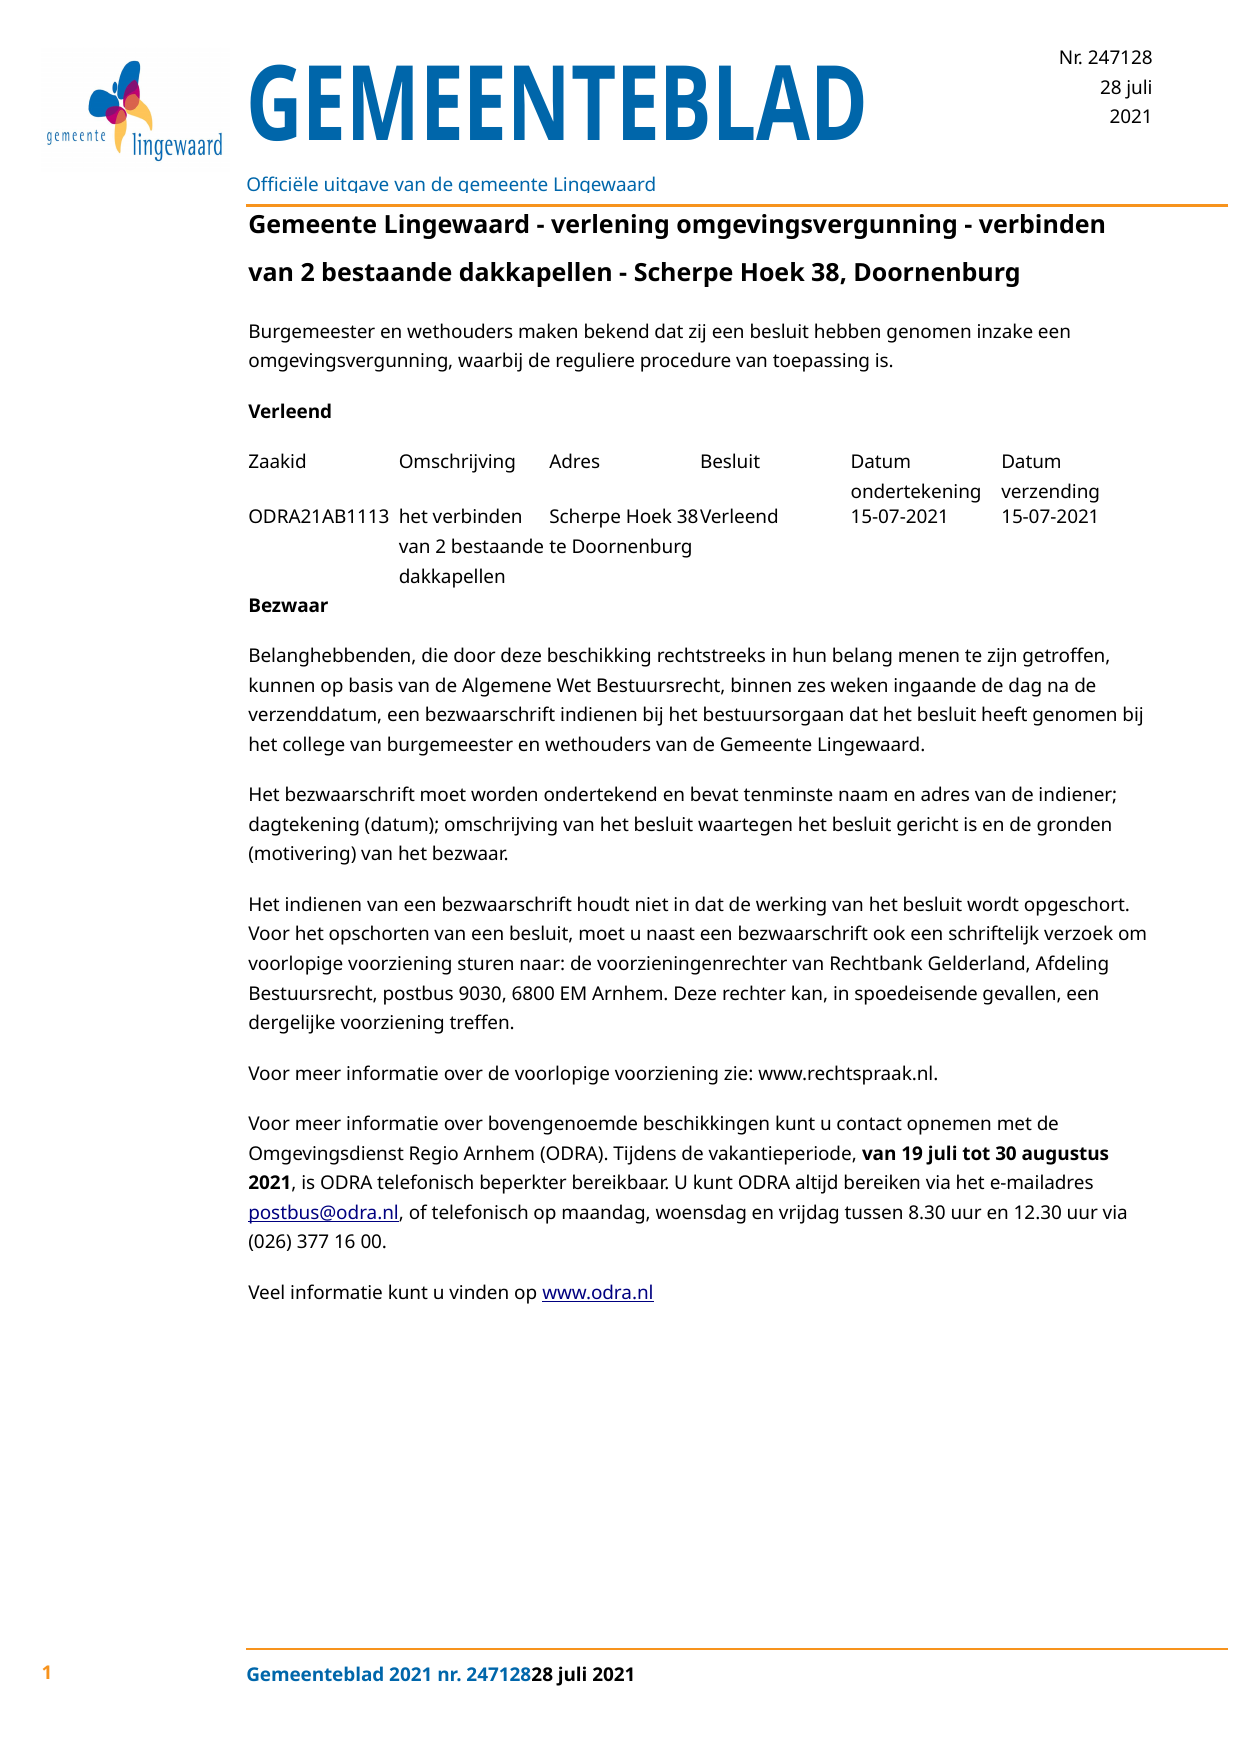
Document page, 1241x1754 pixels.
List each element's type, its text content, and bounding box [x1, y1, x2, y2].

table_header Datum ondertekening [850, 449, 1001, 504]
table_cell Verleend [700, 504, 850, 589]
table_header Adres [549, 449, 700, 504]
table_header Zaakid [248, 449, 398, 504]
table_cell het verbinden van 2 bestaande dakkapellen [399, 504, 549, 589]
text Veel informatie kunt u vinden op www.odra.nl [248, 1279, 1152, 1305]
text Het bezwaarschrift moet worden ondertekend en bevat tenminste naam en adres van de indiener; dagtekening (datum); omschrijving van het besluit waartegen het besluit gericht is en de gronden (motivering) van het bezwaar. [248, 781, 1152, 866]
text Het indienen van een bezwaarschrift houdt niet in dat de werking van het besluit wordt opgeschort. Voor het opschorten van een besluit, moet u naast een bezwaarschrift ook een schriftelijk verzoek om voorlopige voorziening sturen naar: de voorzieningenrechter van Rechtbank Gelderland, Afdeling Bestuursrecht, postbus 9030, 6800 EM Arnhem. Deze rechter kan, in spoedeisende gevallen, een dergelijke voorziening treffen. [248, 891, 1152, 1035]
text Voor meer informatie over bovengenoemde beschikkingen kunt u contact opnemen met de Omgevingsdienst Regio Arnhem (ODRA). Tijdens de vakantieperiode, van 19 juli tot 30 augustus 2021, is ODRA telefonisch beperkter bereikbaar. U kunt ODRA altijd bereiken via het e-mailadres postbus@odra.nl, of telefonisch op maandag, woensdag en vrijdag tussen 8.30 uur en 12.30 uur via (026) 377 16 00. [248, 1110, 1152, 1254]
table_header Besluit [700, 449, 850, 504]
table_cell 15-07-2021 [850, 504, 1001, 589]
text Voor meer informatie over de voorlopige voorziening zie: www.rechtspraak.nl. [248, 1060, 1152, 1086]
table_header Datum verzending [1001, 449, 1152, 504]
table_cell ODRA21AB1113 [248, 504, 398, 589]
table_header Omschrijving [399, 449, 549, 504]
picture [41, 47, 231, 172]
text Bezwaar [248, 592, 1152, 618]
table_cell 15-07-2021 [1001, 504, 1152, 589]
table_cell Scherpe Hoek 38 te Doornenburg [549, 504, 700, 589]
text Belanghebbenden, die door deze beschikking rechtstreeks in hun belang menen te zijn getroffen, kunnen op basis van de Algemene Wet Bestuursrecht, binnen zes weken ingaande de dag na de verzenddatum, een bezwaarschrift indienen bij het bestuursorgaan dat het besluit heeft genomen bij het college van burgemeester en wethouders van de Gemeente Lingewaard. [248, 642, 1152, 757]
text Gemeente Lingewaard - verlening omgevingsvergunning - verbinden van 2 bestaande dakkapellen - Scherpe Hoek 38, Doornenburg [248, 207, 1152, 288]
text Burgemeester en wethouders maken bekend dat zij een besluit hebben genomen inzake een omgevingsvergunning, waarbij de reguliere procedure van toepassing is. [248, 318, 1152, 373]
text Verleend [248, 398, 1152, 424]
